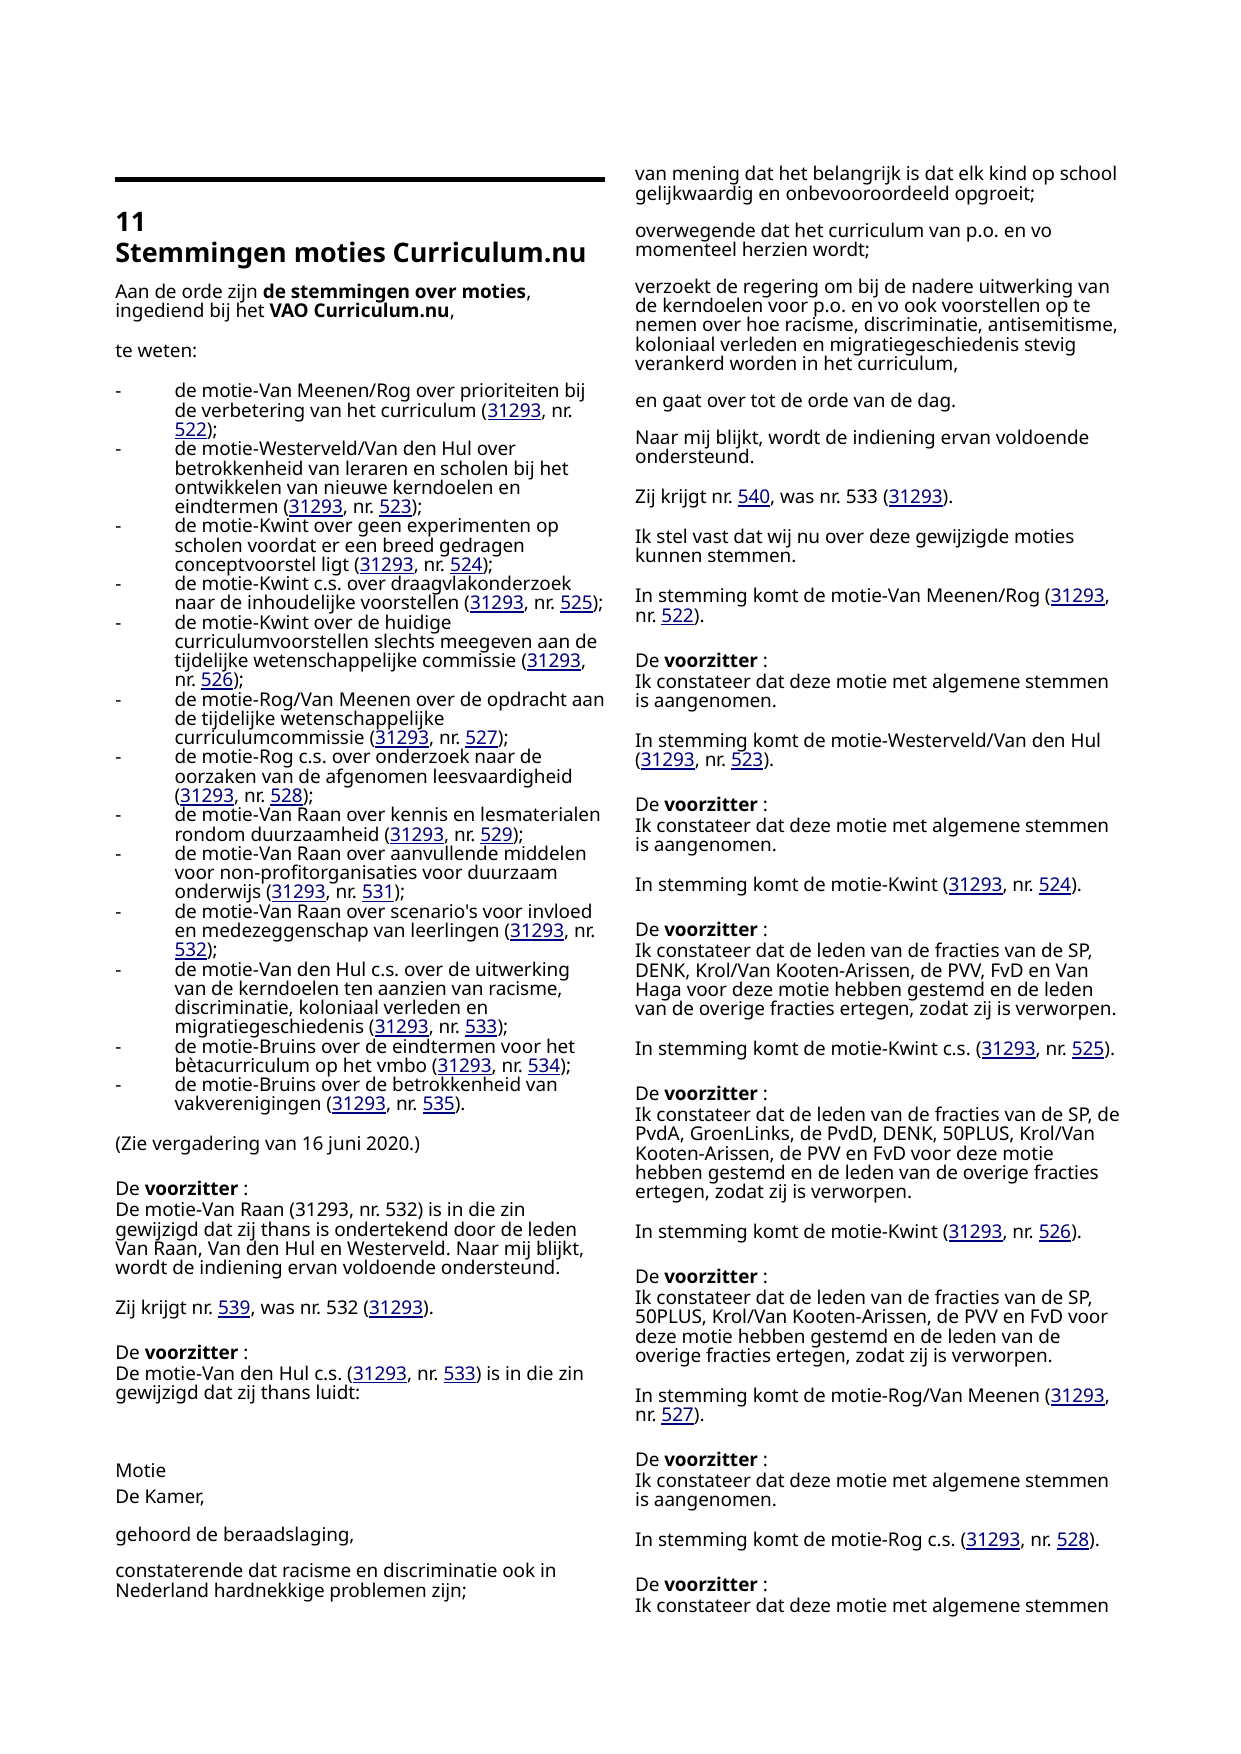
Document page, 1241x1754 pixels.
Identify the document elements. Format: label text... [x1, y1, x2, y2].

text Aan de orde zijn de stemmingen over moties, ingediend bij het VAO Curriculum.nu, [115, 283, 605, 322]
list de motie-Van Raan over scenario's voor invloed en medezeggenschap van leerlingen (31293, nr. 532); [115, 903, 605, 961]
text (Zie vergadering van 16 juni 2020.) [115, 1135, 605, 1155]
list de motie-Bruins over de betrokkenheid van vakverenigingen (31293, nr. 535). [115, 1076, 605, 1115]
text Ik constateer dat deze motie met algemene stemmen is aangenomen. [635, 1472, 1125, 1511]
text In stemming komt de motie-Van Meenen/Rog (31293, nr. 522). [635, 587, 1125, 626]
text De voorzitter : [115, 1339, 605, 1365]
text De voorzitter : [635, 917, 1125, 942]
list de motie-Rog c.s. over onderzoek naar de oorzaken van de afgenomen leesvaardigheid (31293, nr. 528); [115, 748, 605, 806]
text De motie-Van Raan (31293, nr. 532) is in die zin gewijzigd dat zij thans is ondertekend door de leden Van Raan, Van den Hul en Westerveld. Naar mij blijkt, wordt de indiening ervan voldoende ondersteund. [115, 1201, 605, 1278]
text De voorzitter : [635, 1572, 1125, 1597]
list de motie-Westerveld/Van den Hul over betrokkenheid van leraren en scholen bij het ontwikkelen van nieuwe kerndoelen en eindtermen (31293, nr. 523); [115, 440, 605, 517]
text In stemming komt de motie-Kwint c.s. (31293, nr. 525). [635, 1040, 1125, 1059]
text In stemming komt de motie-Westerveld/Van den Hul (31293, nr. 523). [635, 732, 1125, 771]
text 11 [115, 203, 605, 239]
list de motie-Van Meenen/Rog over prioriteiten bij de verbetering van het curriculum (31293, nr. 522); [115, 382, 605, 440]
text Zij krijgt nr. 540, was nr. 533 (31293). [635, 488, 1125, 507]
text De voorzitter : [635, 1263, 1125, 1289]
text De motie-Van den Hul c.s. (31293, nr. 533) is in die zin gewijzigd dat zij thans luidt: [115, 1365, 605, 1403]
text Ik constateer dat de leden van de fracties van de SP, 50PLUS, Krol/Van Kooten-Arissen, de PVV en FvD voor deze motie hebben gestemd en de leden van de overige fracties ertegen, zodat zij is verworpen. [635, 1289, 1125, 1366]
text De Kamer, [115, 1488, 605, 1508]
text van mening dat het belangrijk is dat elk kind op school gelijkwaardig en onbevooroordeeld opgroeit; [635, 165, 1125, 204]
list de motie-Van Raan over kennis en lesmaterialen rondom duurzaamheid (31293, nr. 529); [115, 806, 605, 845]
list de motie-Kwint over geen experimenten op scholen voordat er een breed gedragen conceptvoorstel ligt (31293, nr. 524); [115, 517, 605, 575]
text en gaat over tot de orde van de dag. [635, 392, 1125, 411]
text overwegende dat het curriculum van p.o. en vo momenteel herzien wordt; [635, 222, 1125, 260]
text Motie [115, 1457, 605, 1483]
text De voorzitter : [635, 1446, 1125, 1472]
text In stemming komt de motie-Kwint (31293, nr. 524). [635, 876, 1125, 896]
text Ik constateer dat de leden van de fracties van de SP, DENK, Krol/Van Kooten-Arissen, de PVV, FvD en Van Haga voor deze motie hebben gestemd en de leden van de overige fracties ertegen, zodat zij is verworpen. [635, 942, 1125, 1019]
text Ik constateer dat de leden van de fracties van de SP, de PvdA, GroenLinks, de PvdD, DENK, 50PLUS, Krol/Van Kooten-Arissen, de PVV en FvD voor deze motie hebben gestemd en de leden van de overige fracties ertegen, zodat zij is verworpen. [635, 1106, 1125, 1202]
list de motie-Rog/Van Meenen over de opdracht aan de tijdelijke wetenschappelijke curriculumcommissie (31293, nr. 527); [115, 691, 605, 748]
text Ik stel vast dat wij nu over deze gewijzigde moties kunnen stemmen. [635, 528, 1125, 567]
text verzoekt de regering om bij de nadere uitwerking van de kerndoelen voor p.o. en vo ook voorstellen op te nemen over hoe racisme, discriminatie, antisemitisme, koloniaal verleden en migratiegeschiedenis stevig verankerd worden in het curriculum, [635, 278, 1125, 374]
text Ik constateer dat deze motie met algemene stemmen is aangenomen. [635, 673, 1125, 711]
text De voorzitter : [115, 1176, 605, 1201]
text Ik constateer dat deze motie met algemene stemmen is aangenomen. [635, 817, 1125, 856]
text Naar mij blijkt, wordt de indiening ervan voldoende ondersteund. [635, 429, 1125, 467]
list de motie-Bruins over de eindtermen voor het bètacurriculum op het vmbo (31293, nr. 534); [115, 1038, 605, 1076]
text gehoord de beraadslaging, [115, 1526, 605, 1545]
text In stemming komt de motie-Rog/Van Meenen (31293, nr. 527). [635, 1387, 1125, 1426]
text Zij krijgt nr. 539, was nr. 532 (31293). [115, 1299, 605, 1318]
text constaterende dat racisme en discriminatie ook in Nederland hardnekkige problemen zijn; [115, 1562, 605, 1601]
list de motie-Van Raan over aanvullende middelen voor non-profitorganisaties voor duurzaam onderwijs (31293, nr. 531); [115, 845, 605, 903]
text Stemmingen moties Curriculum.nu [115, 239, 605, 283]
text De voorzitter : [635, 1080, 1125, 1106]
list de motie-Kwint over de huidige curriculumvoorstellen slechts meegeven aan de tijdelijke wetenschappelijke commissie (31293, nr. 526); [115, 614, 605, 691]
text te weten: [115, 342, 605, 362]
list de motie-Kwint c.s. over draagvlakonderzoek naar de inhoudelijke voorstellen (31293, nr. 525); [115, 575, 605, 614]
text In stemming komt de motie-Kwint (31293, nr. 526). [635, 1223, 1125, 1242]
text De voorzitter : [635, 791, 1125, 817]
text In stemming komt de motie-Rog c.s. (31293, nr. 528). [635, 1531, 1125, 1551]
list de motie-Van den Hul c.s. over de uitwerking van de kerndoelen ten aanzien van racisme, discriminatie, koloniaal verleden en migratiegeschiedenis (31293, nr. 533); [115, 961, 605, 1038]
text De voorzitter : [635, 647, 1125, 673]
text Ik constateer dat deze motie met algemene stemmen [635, 1597, 1125, 1617]
